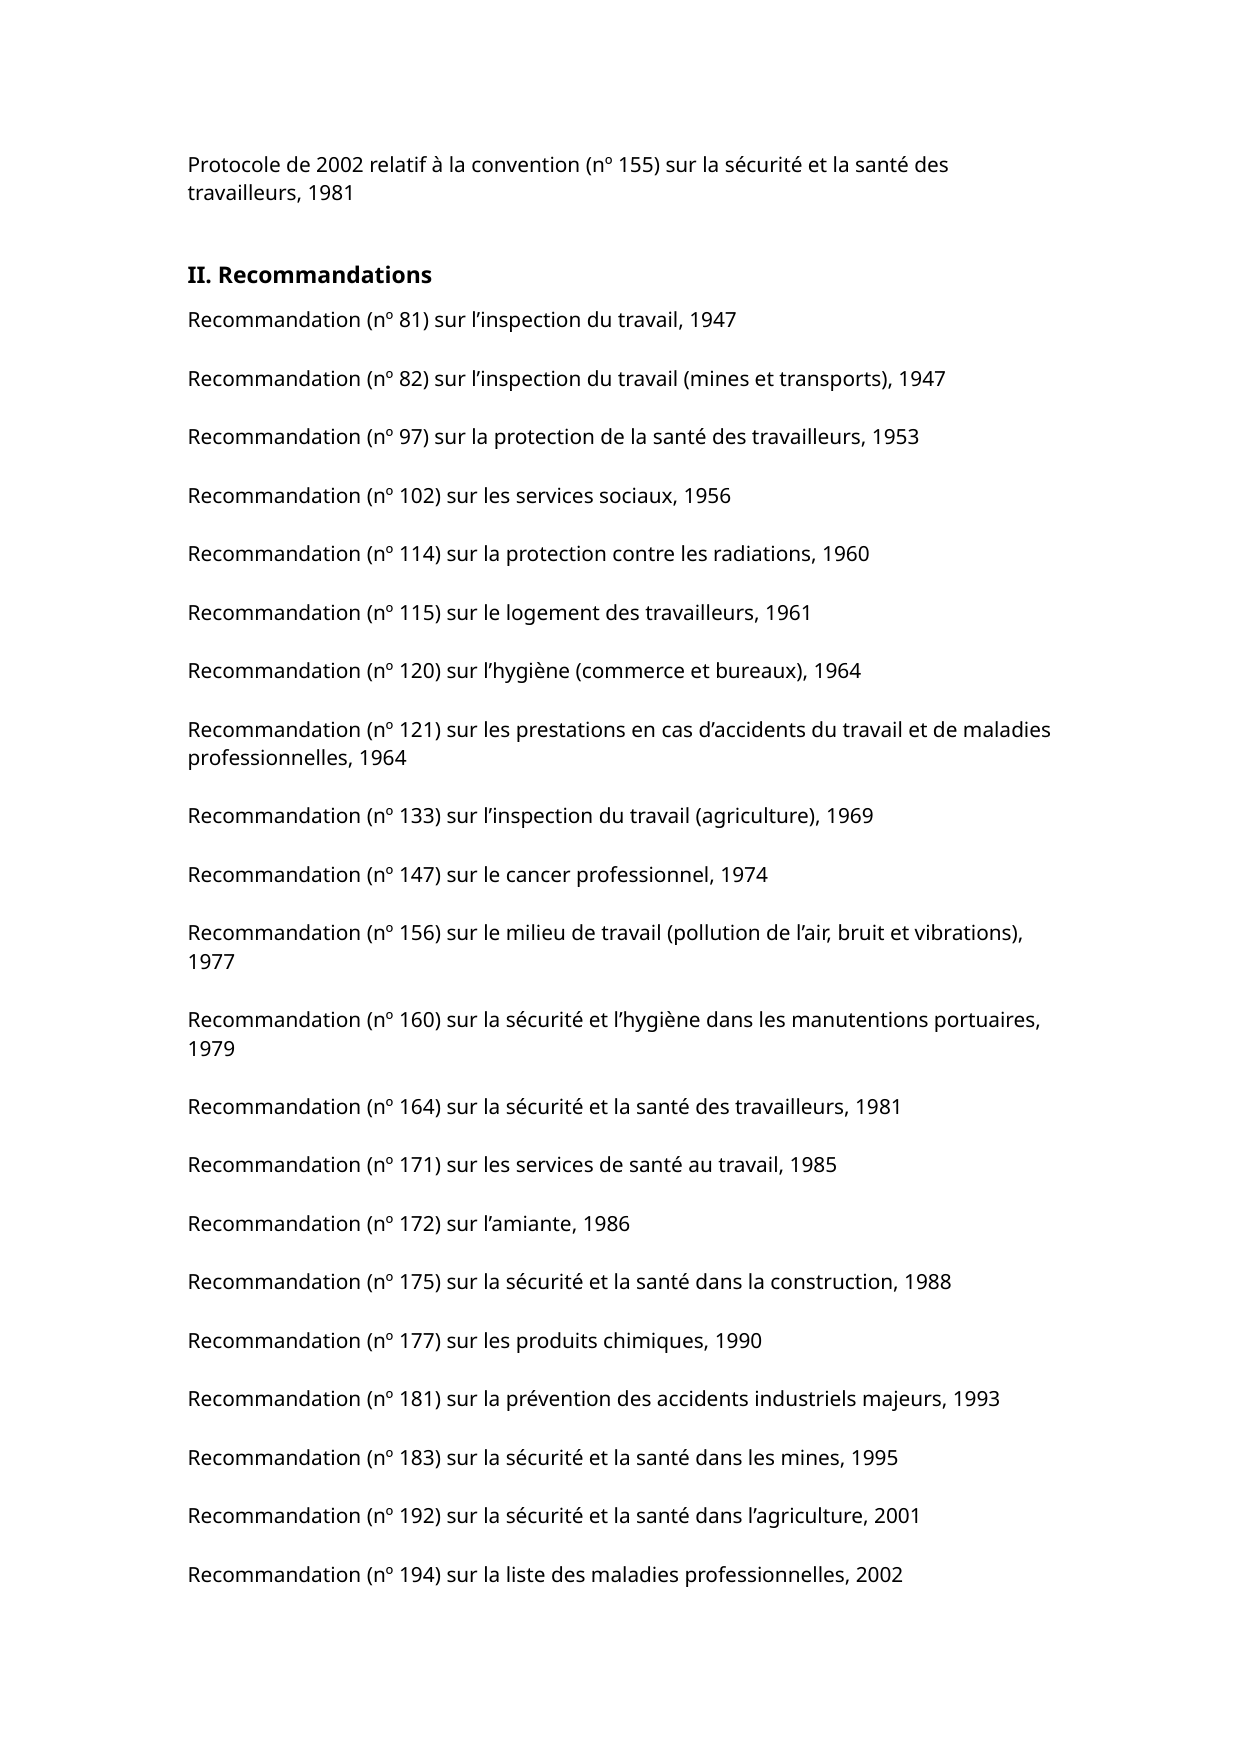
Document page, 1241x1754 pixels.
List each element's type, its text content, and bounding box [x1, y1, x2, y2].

text Recommandation (nº 164) sur la sécurité et la santé des travailleurs, 1981 [187, 1092, 1053, 1121]
text Recommandation (nº 114) sur la protection contre les radiations, 1960 [187, 539, 1053, 568]
text Recommandation (nº 181) sur la prévention des accidents industriels majeurs, 1993 [187, 1384, 1053, 1413]
text Recommandation (nº 175) sur la sécurité et la santé dans la construction, 1988 [187, 1267, 1053, 1296]
text Recommandation (nº 97) sur la protection de la santé des travailleurs, 1953 [187, 422, 1053, 451]
text Recommandation (nº 177) sur les produits chimiques, 1990 [187, 1326, 1053, 1354]
text Recommandation (nº 171) sur les services de santé au travail, 1985 [187, 1151, 1053, 1179]
text Recommandation (nº 115) sur le logement des travailleurs, 1961 [187, 598, 1053, 626]
subtitle II. Recommandations [187, 259, 1053, 291]
text Recommandation (nº 183) sur la sécurité et la santé dans les mines, 1995 [187, 1443, 1053, 1471]
text Recommandation (nº 120) sur l’hygiène (commerce et bureaux), 1964 [187, 656, 1053, 685]
text Protocole de 2002 relatif à la convention (nº 155) sur la sécurité et la santé des travailleurs, 1981 [187, 150, 1053, 207]
text Recommandation (nº 147) sur le cancer professionnel, 1974 [187, 860, 1053, 888]
text Recommandation (nº 121) sur les prestations en cas d’accidents du travail et de maladies professionnelles, 1964 [187, 715, 1053, 772]
text Recommandation (nº 192) sur la sécurité et la santé dans l’agriculture, 2001 [187, 1501, 1053, 1530]
text Recommandation (nº 156) sur le milieu de travail (pollution de l’air, bruit et vibrations), 1977 [187, 918, 1053, 975]
text Recommandation (nº 172) sur l’amiante, 1986 [187, 1209, 1053, 1237]
text Recommandation (nº 160) sur la sécurité et l’hygiène dans les manutentions portuaires, 1979 [187, 1005, 1053, 1062]
text Recommandation (nº 194) sur la liste des maladies professionnelles, 2002 [187, 1560, 1053, 1588]
text Recommandation (nº 102) sur les services sociaux, 1956 [187, 481, 1053, 509]
text Recommandation (nº 82) sur l’inspection du travail (mines et transports), 1947 [187, 364, 1053, 392]
text Recommandation (nº 81) sur l’inspection du travail, 1947 [187, 306, 1053, 334]
text Recommandation (nº 133) sur l’inspection du travail (agriculture), 1969 [187, 802, 1053, 830]
